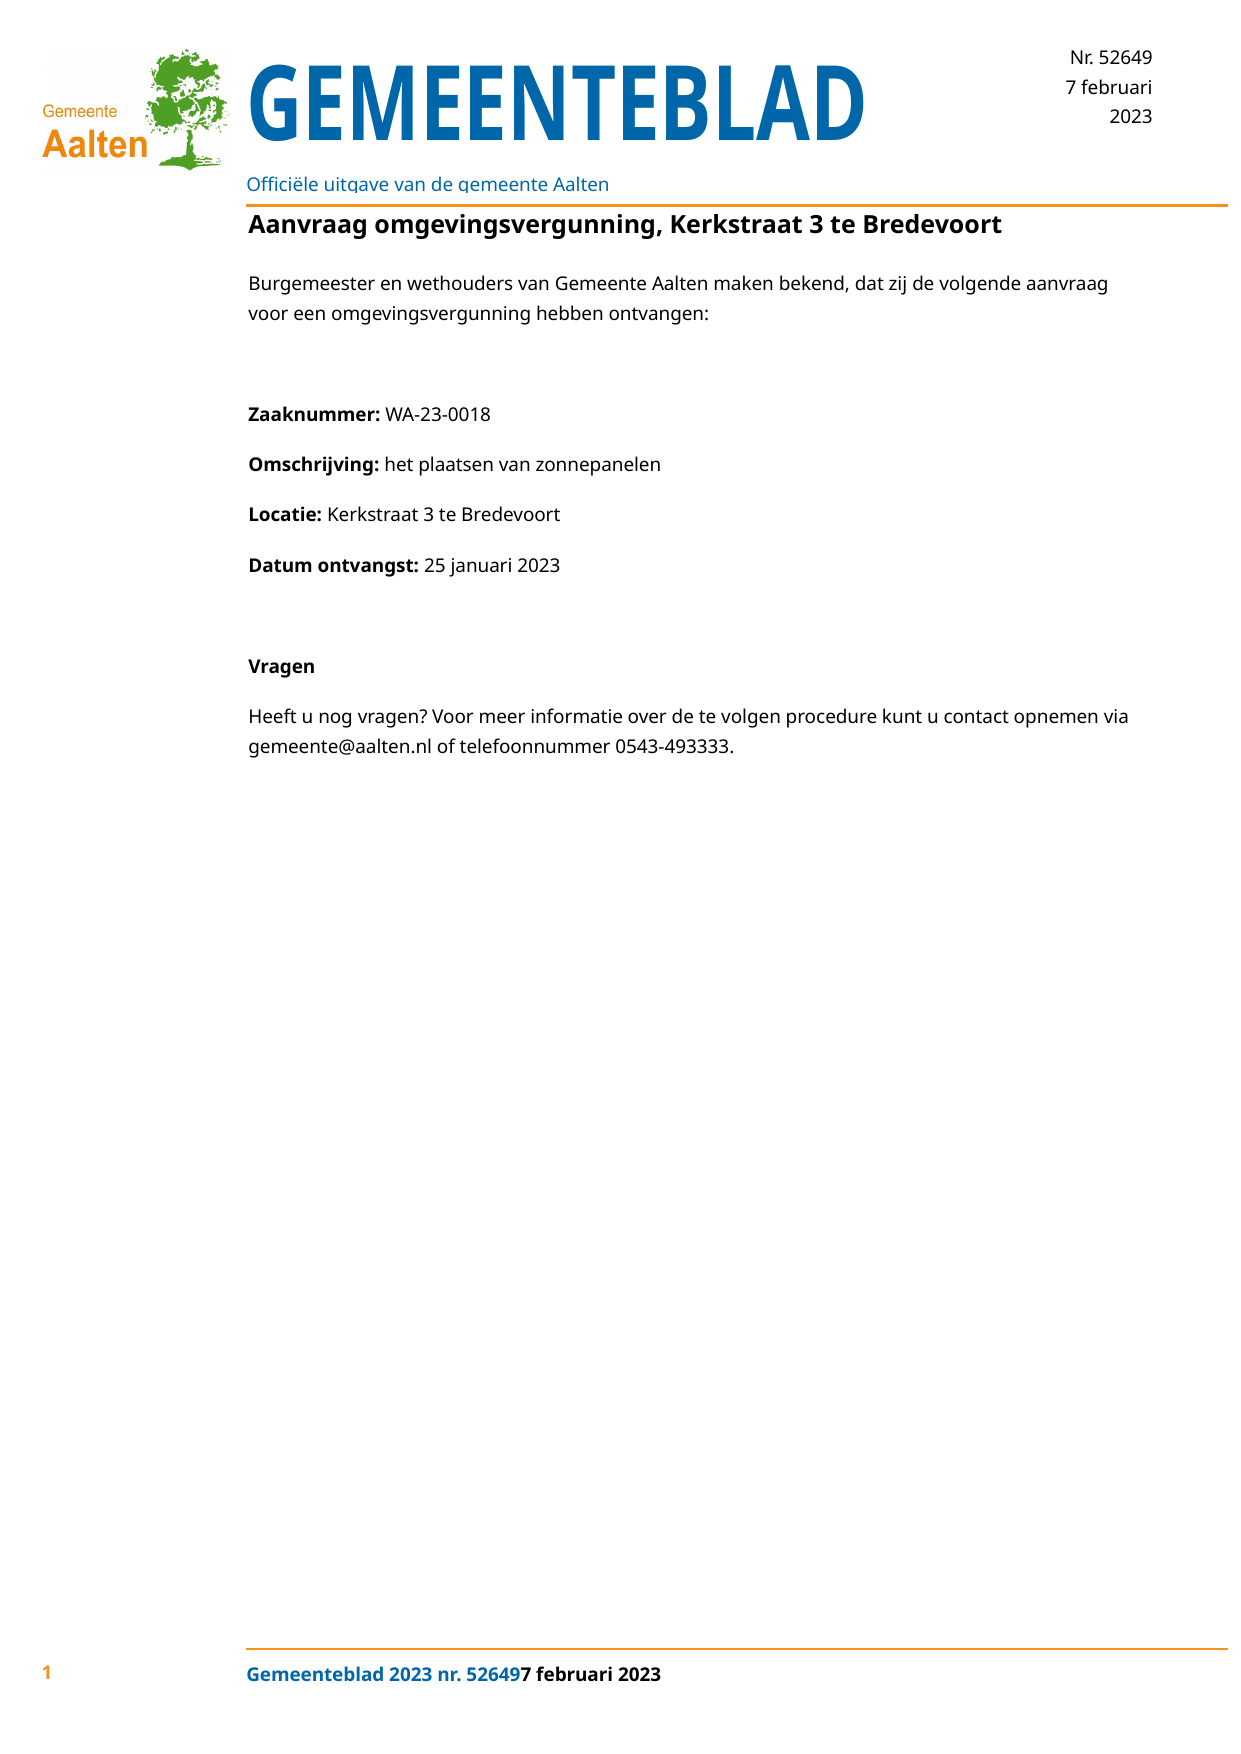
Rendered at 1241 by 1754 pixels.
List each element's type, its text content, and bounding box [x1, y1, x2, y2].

text Heeft u nog vragen? Voor meer informatie over de te volgen procedure kunt u contact opnemen via gemeente@aalten.nl of telefoonnummer 0543-493333. [248, 703, 1152, 758]
text Datum ontvangst: 25 januari 2023 [248, 552, 1152, 578]
text Aanvraag omgevingsvergunning, Kerkstraat 3 te Bredevoort [248, 207, 1152, 241]
text Locatie: Kerkstraat 3 te Bredevoort [248, 502, 1152, 527]
picture [41, 47, 231, 172]
text Omschrijving: het plaatsen van zonnepanelen [248, 451, 1152, 477]
text Zaaknummer: WA-23-0018 [248, 401, 1152, 426]
text Burgemeester en wethouders van Gemeente Aalten maken bekend, dat zij de volgende aanvraag voor een omgevingsvergunning hebben ontvangen: [248, 270, 1152, 326]
text Vragen [248, 653, 1152, 678]
